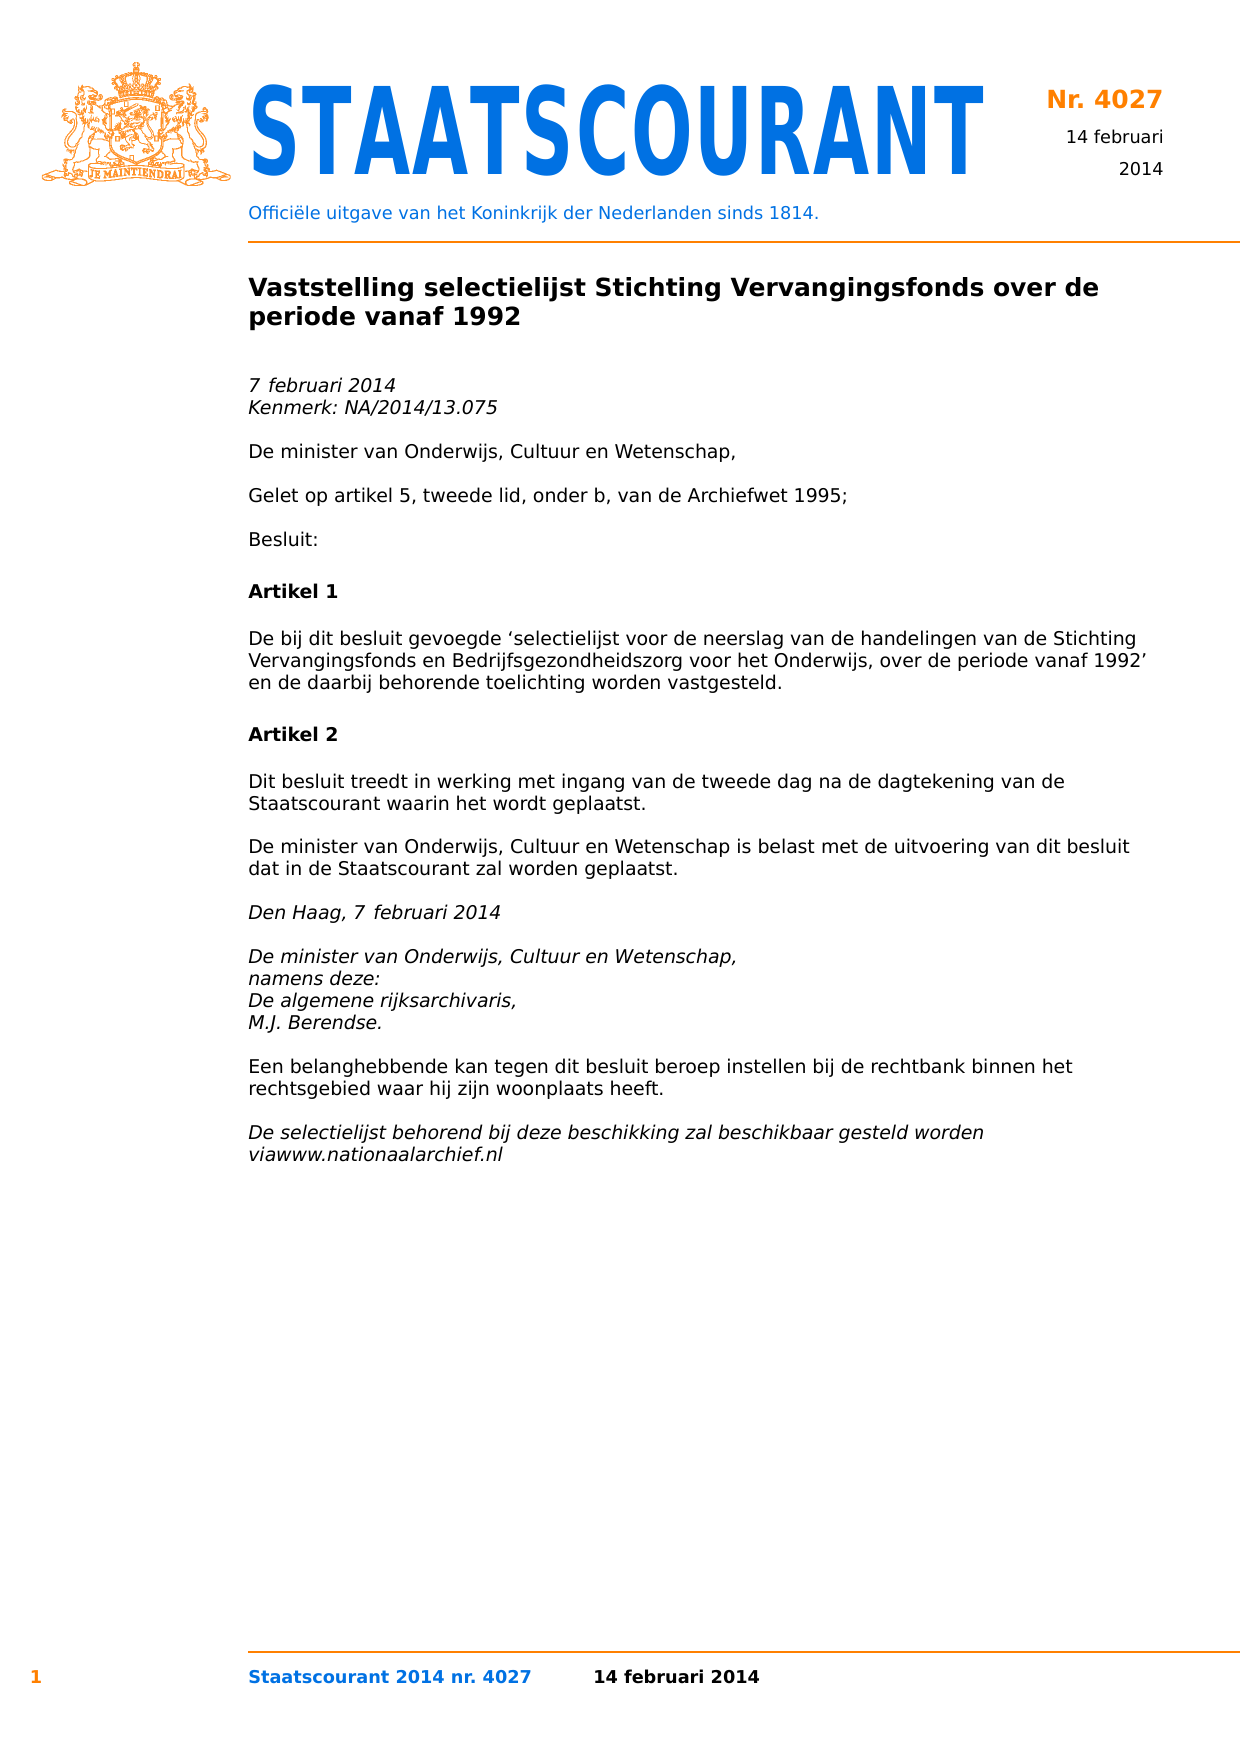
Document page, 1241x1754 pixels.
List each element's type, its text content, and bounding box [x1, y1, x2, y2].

text Gelet op artikel 5, tweede lid, onder b, van de Archiefwet 1995; [248, 485, 1163, 507]
text Dit besluit treedt in werking met ingang van de tweede dag na de dagtekening van de Staatscourant waarin het wordt geplaatst. [248, 771, 1163, 814]
table_cell 14 februari [998, 121, 1240, 153]
text De minister van Onderwijs, Cultuur en Wetenschap, [248, 441, 1163, 463]
text De selectielijst behorend bij deze beschikking zal beschikbaar gesteld worden viawww.nationaalarchief.nl [248, 1122, 1163, 1166]
text 7 februari 2014 [248, 375, 1163, 397]
text Kenmerk: NA/2014/13.075 [248, 397, 1163, 419]
picture [41, 62, 231, 186]
text De minister van Onderwijs, Cultuur en Wetenschap is belast met de uitvoering van dit besluit dat in de Staatscourant zal worden geplaatst. [248, 836, 1163, 880]
text De minister van Onderwijs, Cultuur en Wetenschap, namens deze: De algemene rijksarchivaris, M.J. Berendse. [248, 946, 1163, 1034]
table_header [25, 62, 248, 241]
table_cell 2014 [998, 153, 1240, 203]
table_cell Officiële uitgave van het Koninkrijk der Nederlanden sinds 1814. [248, 203, 1240, 241]
text Den Haag, 7 februari 2014 [248, 902, 1163, 924]
subtitle Vaststelling selectielijst Stichting Vervangingsfonds over de periode vanaf 1992 [248, 273, 1163, 331]
subtitle Artikel 1 [248, 581, 1163, 603]
text De bij dit besluit gevoegde ‘selectielijst voor de neerslag van de handelingen van de Stichting Vervangingsfonds en Bedrijfsgezondheidszorg voor het Onderwijs, over de periode vanaf 1992’ en de daarbij behorende toelichting worden vastgesteld. [248, 628, 1163, 693]
text Besluit: [248, 529, 1163, 551]
subtitle Artikel 2 [248, 723, 1163, 746]
text Een belanghebbende kan tegen dit besluit beroep instellen bij de rechtbank binnen het rechtsgebied waar hij zijn woonplaats heeft. [248, 1056, 1163, 1100]
table_header STAATSCOURANT [248, 62, 998, 203]
table_header Nr. 4027 [998, 62, 1240, 121]
